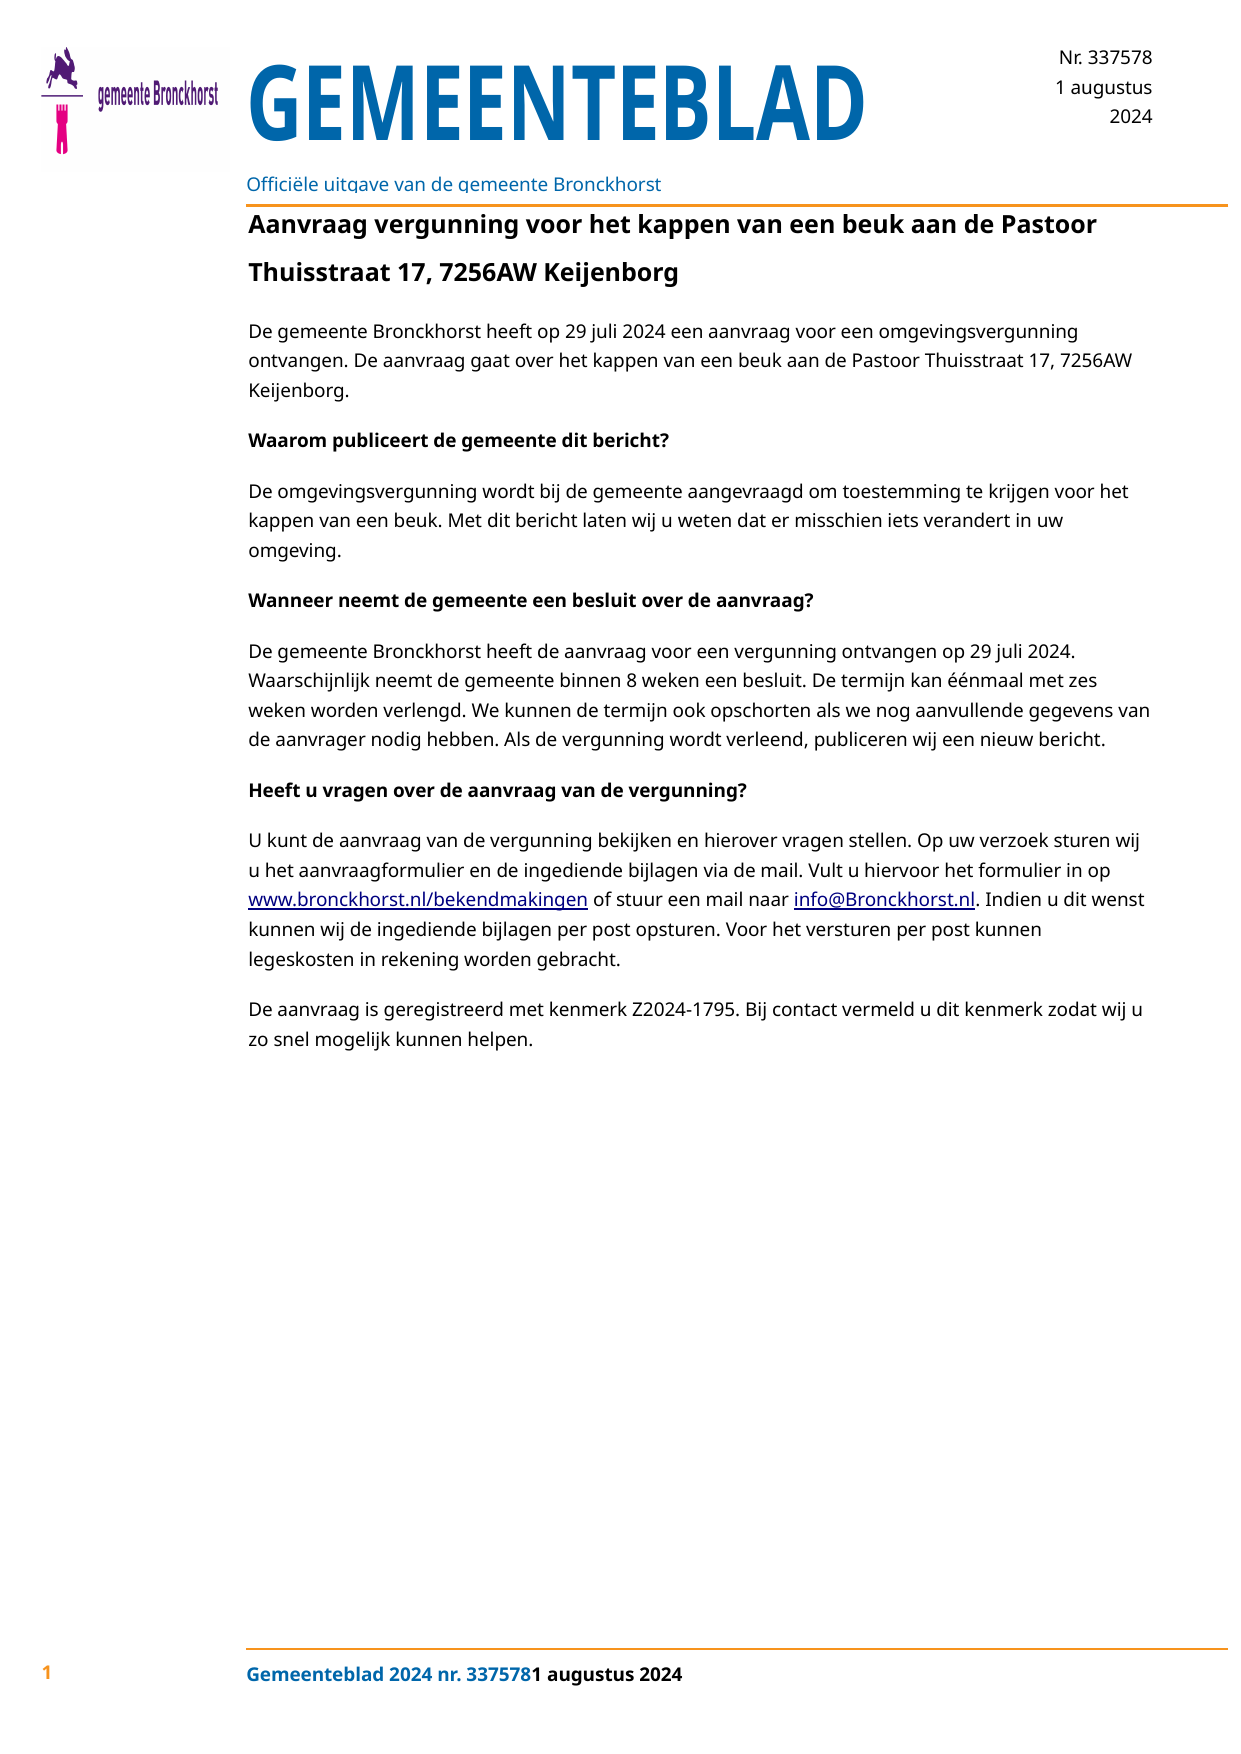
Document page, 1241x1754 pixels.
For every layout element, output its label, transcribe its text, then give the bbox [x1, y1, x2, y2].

text De gemeente Bronckhorst heeft op 29 juli 2024 een aanvraag voor een omgevingsvergunning ontvangen. De aanvraag gaat over het kappen van een beuk aan de Pastoor Thuisstraat 17, 7256AW Keijenborg. [248, 318, 1152, 403]
picture [41, 47, 231, 172]
text Aanvraag vergunning voor het kappen van een beuk aan de Pastoor Thuisstraat 17, 7256AW Keijenborg [248, 207, 1152, 288]
text De aanvraag is geregistreerd met kenmerk Z2024-1795. Bij contact vermeld u dit kenmerk zodat wij u zo snel mogelijk kunnen helpen. [248, 996, 1152, 1052]
text Waarom publiceert de gemeente dit bericht? [248, 427, 1152, 453]
text De omgevingsvergunning wordt bij de gemeente aangevraagd om toestemming te krijgen voor het kappen van een beuk. Met dit bericht laten wij u weten dat er misschien iets verandert in uw omgeving. [248, 478, 1152, 563]
text De gemeente Bronckhorst heeft de aanvraag voor een vergunning ontvangen op 29 juli 2024. Waarschijnlijk neemt de gemeente binnen 8 weken een besluit. De termijn kan éénmaal met zes weken worden verlengd. We kunnen de termijn ook opschorten als we nog aanvullende gegevens van de aanvrager nodig hebben. Als de vergunning wordt verleend, publiceren wij een nieuw bericht. [248, 638, 1152, 752]
text Heeft u vragen over de aanvraag van de vergunning? [248, 777, 1152, 803]
text U kunt de aanvraag van de vergunning bekijken en hierover vragen stellen. Op uw verzoek sturen wij u het aanvraagformulier en de ingediende bijlagen via de mail. Vult u hiervoor het formulier in op www.bronckhorst.nl/bekendmakingen of stuur een mail naar info@Bronckhorst.nl. Indien u dit wenst kunnen wij de ingediende bijlagen per post opsturen. Voor het versturen per post kunnen legeskosten in rekening worden gebracht. [248, 827, 1152, 972]
text Wanneer neemt de gemeente een besluit over de aanvraag? [248, 587, 1152, 613]
